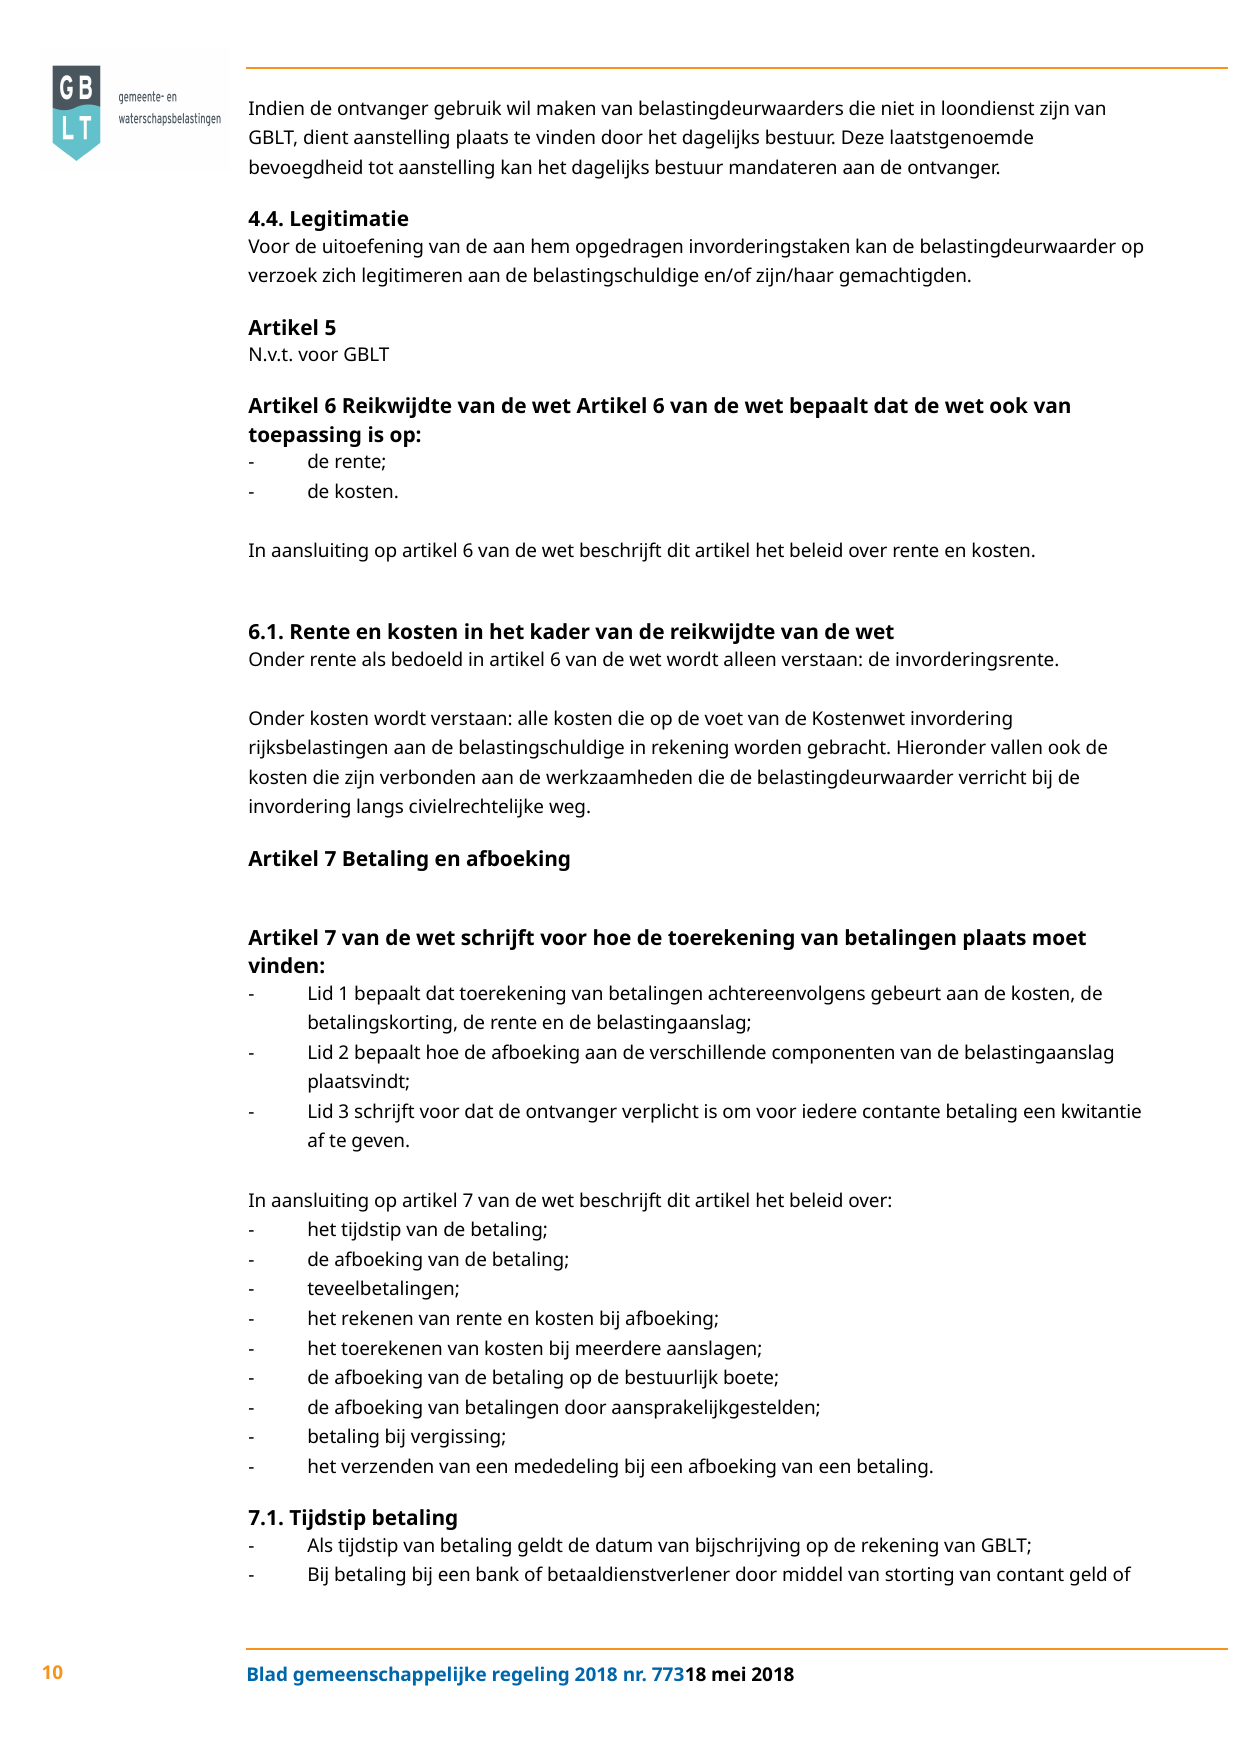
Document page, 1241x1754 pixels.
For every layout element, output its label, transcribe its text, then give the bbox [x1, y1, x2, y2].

list het rekenen van rente en kosten bij afboeking; [248, 1305, 1152, 1331]
text Artikel 7 van de wet schrijft voor hoe de toerekening van betalingen plaats moet vinden: [248, 923, 1152, 980]
list betaling bij vergissing; [248, 1423, 1152, 1449]
list Lid 3 schrijft voor dat de ontvanger verplicht is om voor iedere contante betaling een kwitantie af te geven. [248, 1098, 1152, 1153]
text In aansluiting op artikel 7 van de wet beschrijft dit artikel het beleid over: [248, 1187, 1152, 1213]
list Als tijdstip van betaling geldt de datum van bijschrijving op de rekening van GBLT; [248, 1532, 1152, 1558]
list Lid 2 bepaalt hoe de afboeking aan de verschillende componenten van de belastingaanslag plaatsvindt; [248, 1039, 1152, 1094]
list teveelbetalingen; [248, 1276, 1152, 1301]
list het toerekenen van kosten bij meerdere aanslagen; [248, 1335, 1152, 1361]
list de afboeking van de betaling; [248, 1246, 1152, 1272]
list Lid 1 bepaalt dat toerekening van betalingen achtereenvolgens gebeurt aan de kosten, de betalingskorting, de rente en de belastingaanslag; [248, 980, 1152, 1035]
list Bij betaling bij een bank of betaaldienstverlener door middel van storting van contant geld of [248, 1562, 1152, 1587]
text Artikel 5 [248, 313, 1152, 341]
text Onder kosten wordt verstaan: alle kosten die op de voet van de Kostenwet invordering rijksbelastingen aan de belastingschuldige in rekening worden gebracht. Hieronder vallen ook de kosten die zijn verbonden aan de werkzaamheden die de belastingdeurwaarder verricht bij de invordering langs civielrechtelijke weg. [248, 705, 1152, 819]
list het tijdstip van de betaling; [248, 1216, 1152, 1242]
list de rente; [248, 448, 1152, 474]
list de kosten. [248, 478, 1152, 504]
text N.v.t. voor GBLT [248, 341, 1152, 367]
text 6.1. Rente en kosten in het kader van de reikwijdte van de wet [248, 617, 1152, 646]
text In aansluiting op artikel 6 van de wet beschrijft dit artikel het beleid over rente en kosten. [248, 537, 1152, 563]
text Indien de ontvanger gebruik wil maken van belastingdeurwaarders die niet in loondienst zijn van GBLT, dient aanstelling plaats te vinden door het dagelijks bestuur. Deze laatstgenoemde bevoegdheid tot aanstelling kan het dagelijks bestuur mandateren aan de ontvanger. [248, 95, 1152, 180]
list het verzenden van een mededeling bij een afboeking van een betaling. [248, 1453, 1152, 1479]
text Onder rente als bedoeld in artikel 6 van de wet wordt alleen verstaan: de invorderingsrente. [248, 646, 1152, 671]
list de afboeking van betalingen door aansprakelijkgestelden; [248, 1394, 1152, 1420]
list de afboeking van de betaling op de bestuurlijk boete; [248, 1364, 1152, 1390]
text Artikel 6 Reikwijdte van de wet Artikel 6 van de wet bepaalt dat de wet ook van toepassing is op: [248, 392, 1152, 448]
text 4.4. Legitimatie [248, 204, 1152, 233]
picture [41, 47, 231, 172]
text 7.1. Tijdstip betaling [248, 1503, 1152, 1532]
text Voor de uitoefening van de aan hem opgedragen invorderingstaken kan de belastingdeurwaarder op verzoek zich legitimeren aan de belastingschuldige en/of zijn/haar gemachtigden. [248, 233, 1152, 288]
text Artikel 7 Betaling en afboeking [248, 844, 1152, 872]
